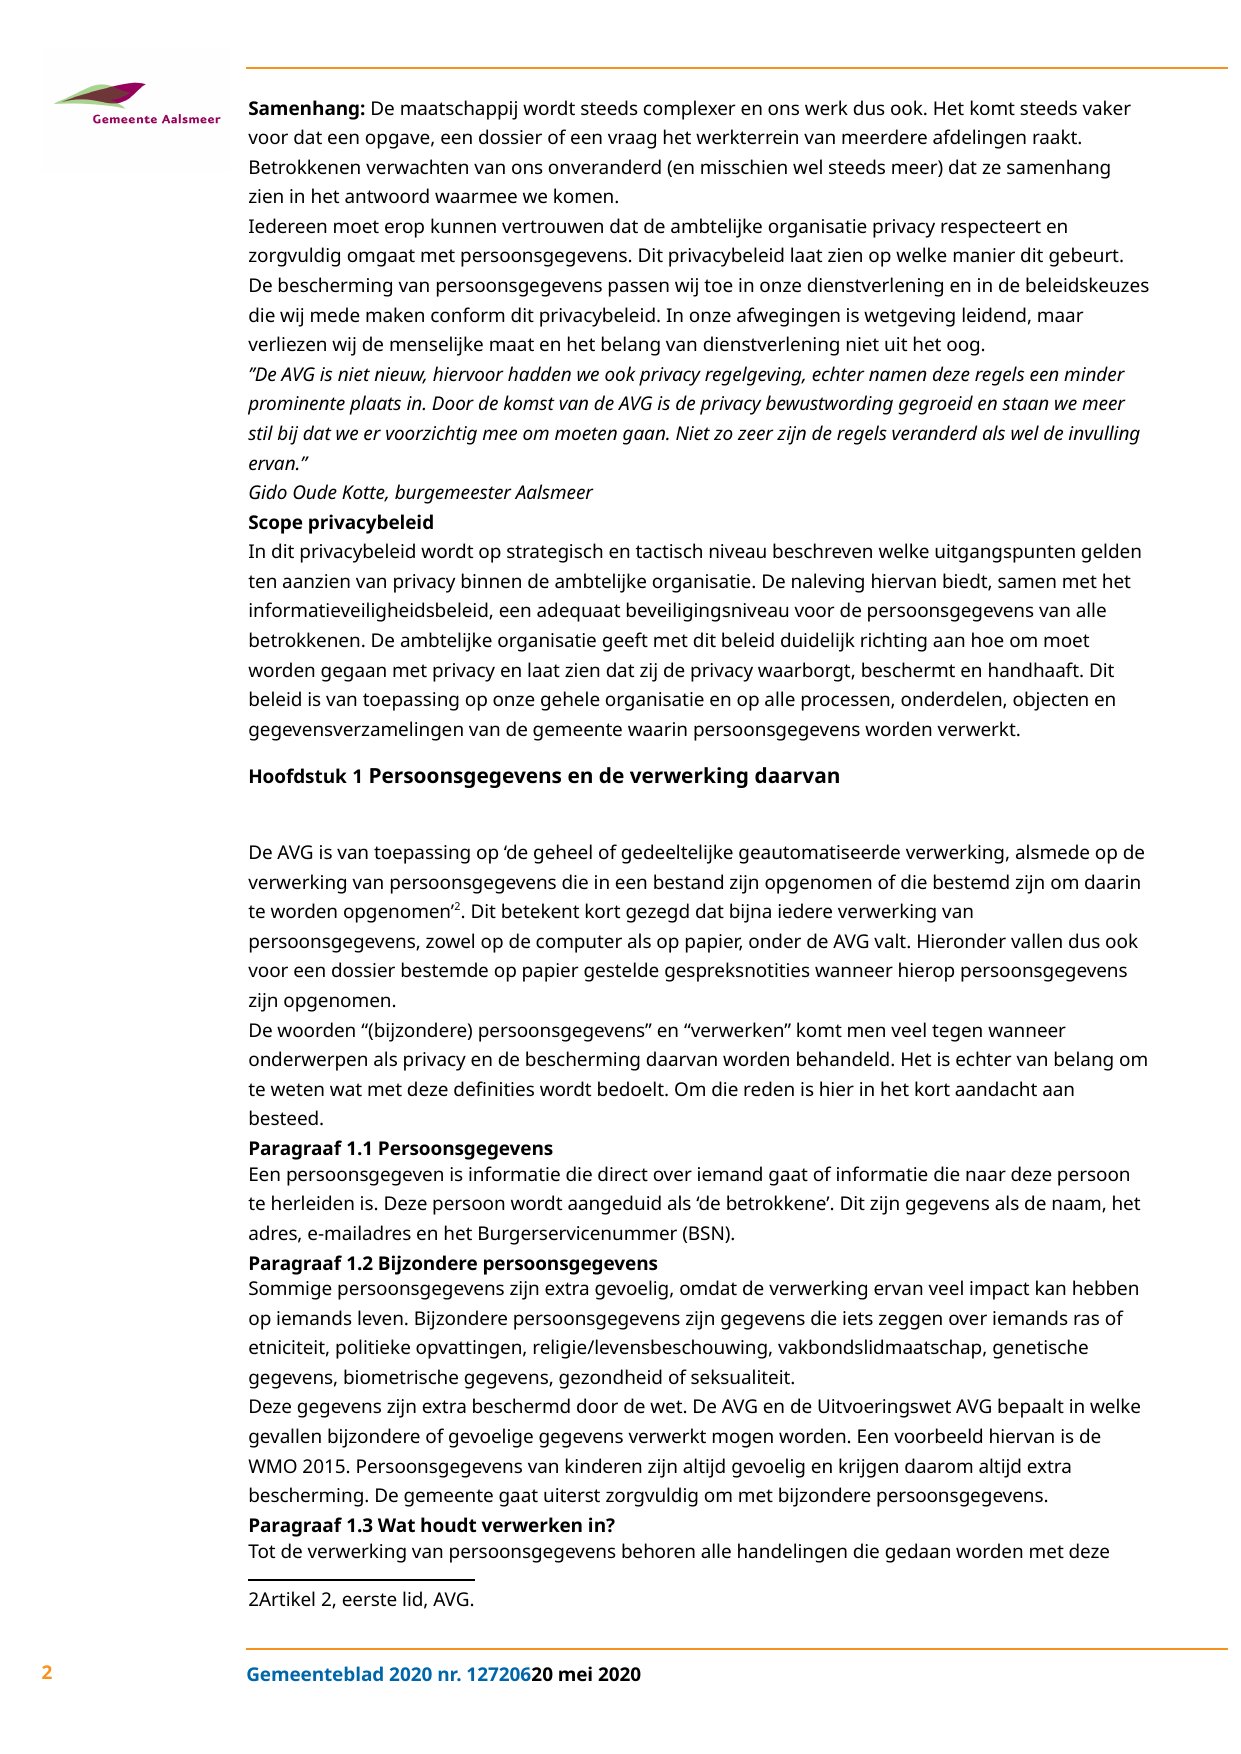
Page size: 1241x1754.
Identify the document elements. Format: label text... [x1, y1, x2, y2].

text Sommige persoonsgegevens zijn extra gevoelig, omdat de verwerking ervan veel impact kan hebben op iemands leven. Bijzondere persoonsgegevens zijn gegevens die iets zeggen over iemands ras of etniciteit, politieke opvattingen, religie/levensbeschouwing, vakbondslidmaatschap, genetische gegevens, biometrische gegevens, gezondheid of seksualiteit. [248, 1275, 1152, 1390]
text Samenhang: De maatschappij wordt steeds complexer en ons werk dus ook. Het komt steeds vaker voor dat een opgave, een dossier of een vraag het werkterrein van meerdere afdelingen raakt. Betrokkenen verwachten van ons onveranderd (en misschien wel steeds meer) dat ze samenhang zien in het antwoord waarmee we komen. [248, 95, 1152, 209]
text Tot de verwerking van persoonsgegevens behoren alle handelingen die gedaan worden met deze [248, 1538, 1152, 1563]
picture [41, 47, 231, 172]
text In dit privacybeleid wordt op strategisch en tactisch niveau beschreven welke uitgangspunten gelden ten aanzien van privacy binnen de ambtelijke organisatie. De naleving hiervan biedt, samen met het informatieveiligheidsbeleid, een adequaat beveiligingsniveau voor de persoonsgegevens van alle betrokkenen. De ambtelijke organisatie geeft met dit beleid duidelijk richting aan hoe om moet worden gegaan met privacy en laat zien dat zij de privacy waarborgt, beschermt en handhaaft. Dit beleid is van toepassing op onze gehele organisatie en op alle processen, onderdelen, objecten en gegevensverzamelingen van de gemeente waarin persoonsgegevens worden verwerkt. [248, 538, 1152, 742]
text Iedereen moet erop kunnen vertrouwen dat de ambtelijke organisatie privacy respecteert en zorgvuldig omgaat met persoonsgegevens. Dit privacybeleid laat zien op welke manier dit gebeurt. De bescherming van persoonsgegevens passen wij toe in onze dienstverlening en in de beleidskeuzes die wij mede maken conform dit privacybeleid. In onze afwegingen is wetgeving leidend, maar verliezen wij de menselijke maat en het belang van dienstverlening niet uit het oog. [248, 213, 1152, 357]
text Paragraaf 1.2 Bijzondere persoonsgegevens [248, 1250, 1152, 1275]
text Paragraaf 1.1 Persoonsgegevens [248, 1135, 1152, 1161]
text Hoofdstuk 1 Persoonsgegevens en de verwerking daarvan [248, 762, 1152, 790]
text Artikel 2, eerste lid, AVG. [248, 1586, 1152, 1612]
text Scope privacybeleid [248, 509, 1152, 535]
text Deze gegevens zijn extra beschermd door de wet. De AVG en de Uitvoeringswet AVG bepaalt in welke gevallen bijzondere of gevoelige gegevens verwerkt mogen worden. Een voorbeeld hiervan is de WMO 2015. Persoonsgegevens van kinderen zijn altijd gevoelig en krijgen daarom altijd extra bescherming. De gemeente gaat uiterst zorgvuldig om met bijzondere persoonsgegevens. [248, 1394, 1152, 1508]
text ’’De AVG is niet nieuw, hiervoor hadden we ook privacy regelgeving, echter namen deze regels een minder prominente plaats in. Door de komst van de AVG is de privacy bewustwording gegroeid en staan we meer stil bij dat we er voorzichtig mee om moeten gaan. Niet zo zeer zijn de regels veranderd als wel de invulling ervan.” [248, 361, 1152, 476]
text Paragraaf 1.3 Wat houdt verwerken in? [248, 1512, 1152, 1538]
text De woorden “(bijzondere) persoonsgegevens” en “verwerken” komt men veel tegen wanneer onderwerpen als privacy en de bescherming daarvan worden behandeld. Het is echter van belang om te weten wat met deze definities wordt bedoelt. Om die reden is hier in het kort aandacht aan besteed. [248, 1017, 1152, 1131]
text Gido Oude Kotte, burgemeester Aalsmeer [248, 479, 1152, 505]
text De AVG is van toepassing op ‘de geheel of gedeeltelijke geautomatiseerde verwerking, alsmede op de verwerking van persoonsgegevens die in een bestand zijn opgenomen of die bestemd zijn om daarin te worden opgenomen’. Dit betekent kort gezegd dat bijna iedere verwerking van persoonsgegevens, zowel op de computer als op papier, onder de AVG valt. Hieronder vallen dus ook voor een dossier bestemde op papier gestelde gespreksnotities wanneer hierop persoonsgegevens zijn opgenomen. [248, 839, 1152, 1013]
text Een persoonsgegeven is informatie die direct over iemand gaat of informatie die naar deze persoon te herleiden is. Deze persoon wordt aangeduid als ‘de betrokkene’. Dit zijn gegevens als de naam, het adres, e-mailadres en het Burgerservicenummer (BSN). [248, 1161, 1152, 1246]
